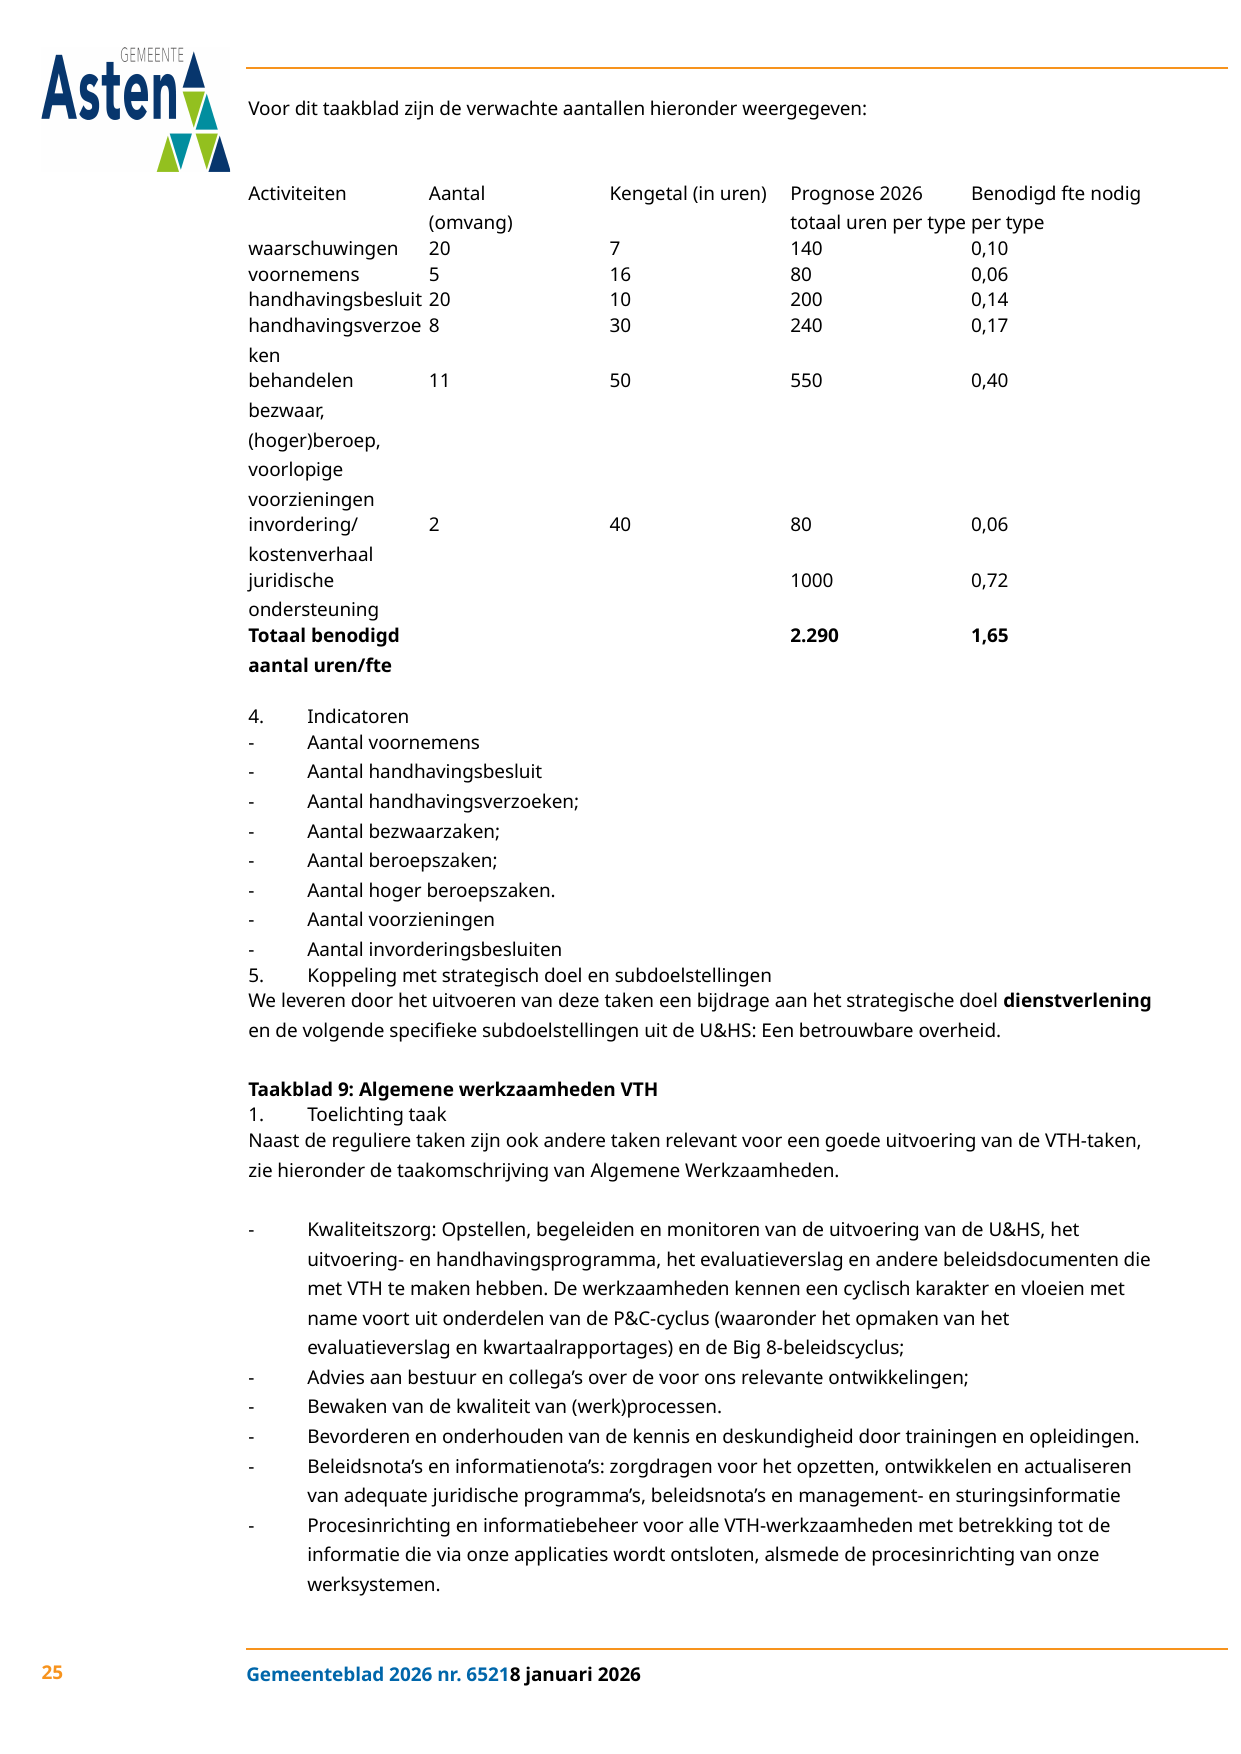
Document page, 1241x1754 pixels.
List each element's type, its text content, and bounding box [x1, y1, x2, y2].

table_cell invordering/kostenverhaal [248, 512, 429, 567]
table_cell handhavingsverzoeken [248, 312, 429, 368]
table_cell waarschuwingen [248, 235, 429, 261]
table_cell Naast de reguliere taken zijn ook andere taken relevant voor een goede uitvoering van de VTH-taken, zie hieronder de taakomschrijving van Algemene Werkzaamheden. Kwaliteitszorg: Opstellen, begeleiden en monitoren van de uitvoering van de U&HS, het uitvoering- en handhavingsprogramma, het evaluatieverslag en andere beleidsdocumenten die met VTH te maken hebben. De werkzaamheden kennen een cyclisch karakter en vloeien met name voort uit onderdelen van de P&C-cyclus (waaronder het opmaken van het evaluatieverslag en kwartaalrapportages) en de Big 8-beleidscyclus; Advies aan bestuur en collega’s over de voor ons relevante ontwikkelingen; Bewaken van de kwaliteit van (werk)processen. Bevorderen en onderhouden van de kennis en deskundigheid door trainingen en opleidingen. Beleidsnota’s en informatienota’s: zorgdragen voor het opzetten, ontwikkelen en actualiseren van adequate juridische programma’s, beleidsnota’s en management- en sturingsinformatie Procesinrichting en informatiebeheer voor alle VTH-werkzaamheden met betrekking tot de informatie die via onze applicaties wordt ontsloten, alsmede de procesinrichting van onze werksystemen. [248, 1128, 1152, 1597]
table_cell 200 [790, 287, 971, 312]
table_header Aantal (omvang) [429, 180, 609, 235]
table_cell Toelichting taak [248, 1102, 1152, 1127]
table_cell [429, 567, 609, 622]
table_cell 240 [790, 312, 971, 368]
table_cell Totaal benodigd aantal uren/fte [248, 622, 429, 678]
table_cell 550 [790, 368, 971, 512]
table_cell 7 [609, 235, 790, 261]
table_cell 11 [429, 368, 609, 512]
table_cell Indicatoren [248, 704, 1152, 729]
table_cell 20 [429, 287, 609, 312]
table_cell 0,40 [971, 368, 1152, 512]
table_cell juridische ondersteuning [248, 567, 429, 622]
table_cell handhavingsbesluit [248, 287, 429, 312]
table_cell Koppeling met strategisch doel en subdoelstellingen [248, 962, 1152, 988]
table_cell 40 [609, 512, 790, 567]
table_cell 10 [609, 287, 790, 312]
table_cell 0,17 [971, 312, 1152, 368]
table_cell [248, 678, 1152, 703]
table_cell Voor dit taakblad zijn de verwachte aantallen hieronder weergegeven: [248, 95, 1152, 180]
table_header Taakblad 9: Algemene werkzaamheden VTH [248, 1076, 1152, 1102]
table_cell voornemens [248, 261, 429, 287]
table_cell 5 [429, 261, 609, 287]
table_cell behandelen bezwaar, (hoger)beroep, voorlopige voorzieningen [248, 368, 429, 512]
table_header Activiteiten [248, 180, 429, 235]
table_cell 0,14 [971, 287, 1152, 312]
table_cell 0,06 [971, 512, 1152, 567]
table_cell [609, 622, 790, 678]
table_header Benodigd fte nodig per type [971, 180, 1152, 235]
table_cell Aantal voornemens Aantal handhavingsbesluit Aantal handhavingsverzoeken; Aantal bezwaarzaken; Aantal beroepszaken; Aantal hoger beroepszaken. Aantal voorzieningen Aantal invorderingsbesluiten [248, 729, 1152, 962]
table_cell We leveren door het uitvoeren van deze taken een bijdrage aan het strategische doel dienstverlening en de volgende specifieke subdoelstellingen uit de U&HS: Een betrouwbare overheid. [248, 988, 1152, 1043]
table_cell [429, 622, 609, 678]
table_cell 2.290 [790, 622, 971, 678]
table_cell 80 [790, 261, 971, 287]
table_cell 80 [790, 512, 971, 567]
table_cell 1,65 [971, 622, 1152, 678]
table_cell 0,10 [971, 235, 1152, 261]
table_cell [609, 567, 790, 622]
table_cell 16 [609, 261, 790, 287]
table_cell 140 [790, 235, 971, 261]
table_header Prognose 2026 totaal uren per type [790, 180, 971, 235]
table_cell 30 [609, 312, 790, 368]
table_header Kengetal (in uren) [609, 180, 790, 235]
table_cell 20 [429, 235, 609, 261]
table_cell 0,72 [971, 567, 1152, 622]
table_cell 2 [429, 512, 609, 567]
table_cell 50 [609, 368, 790, 512]
picture [41, 47, 231, 172]
table_cell 0,06 [971, 261, 1152, 287]
table_cell 1000 [790, 567, 971, 622]
table_cell 8 [429, 312, 609, 368]
